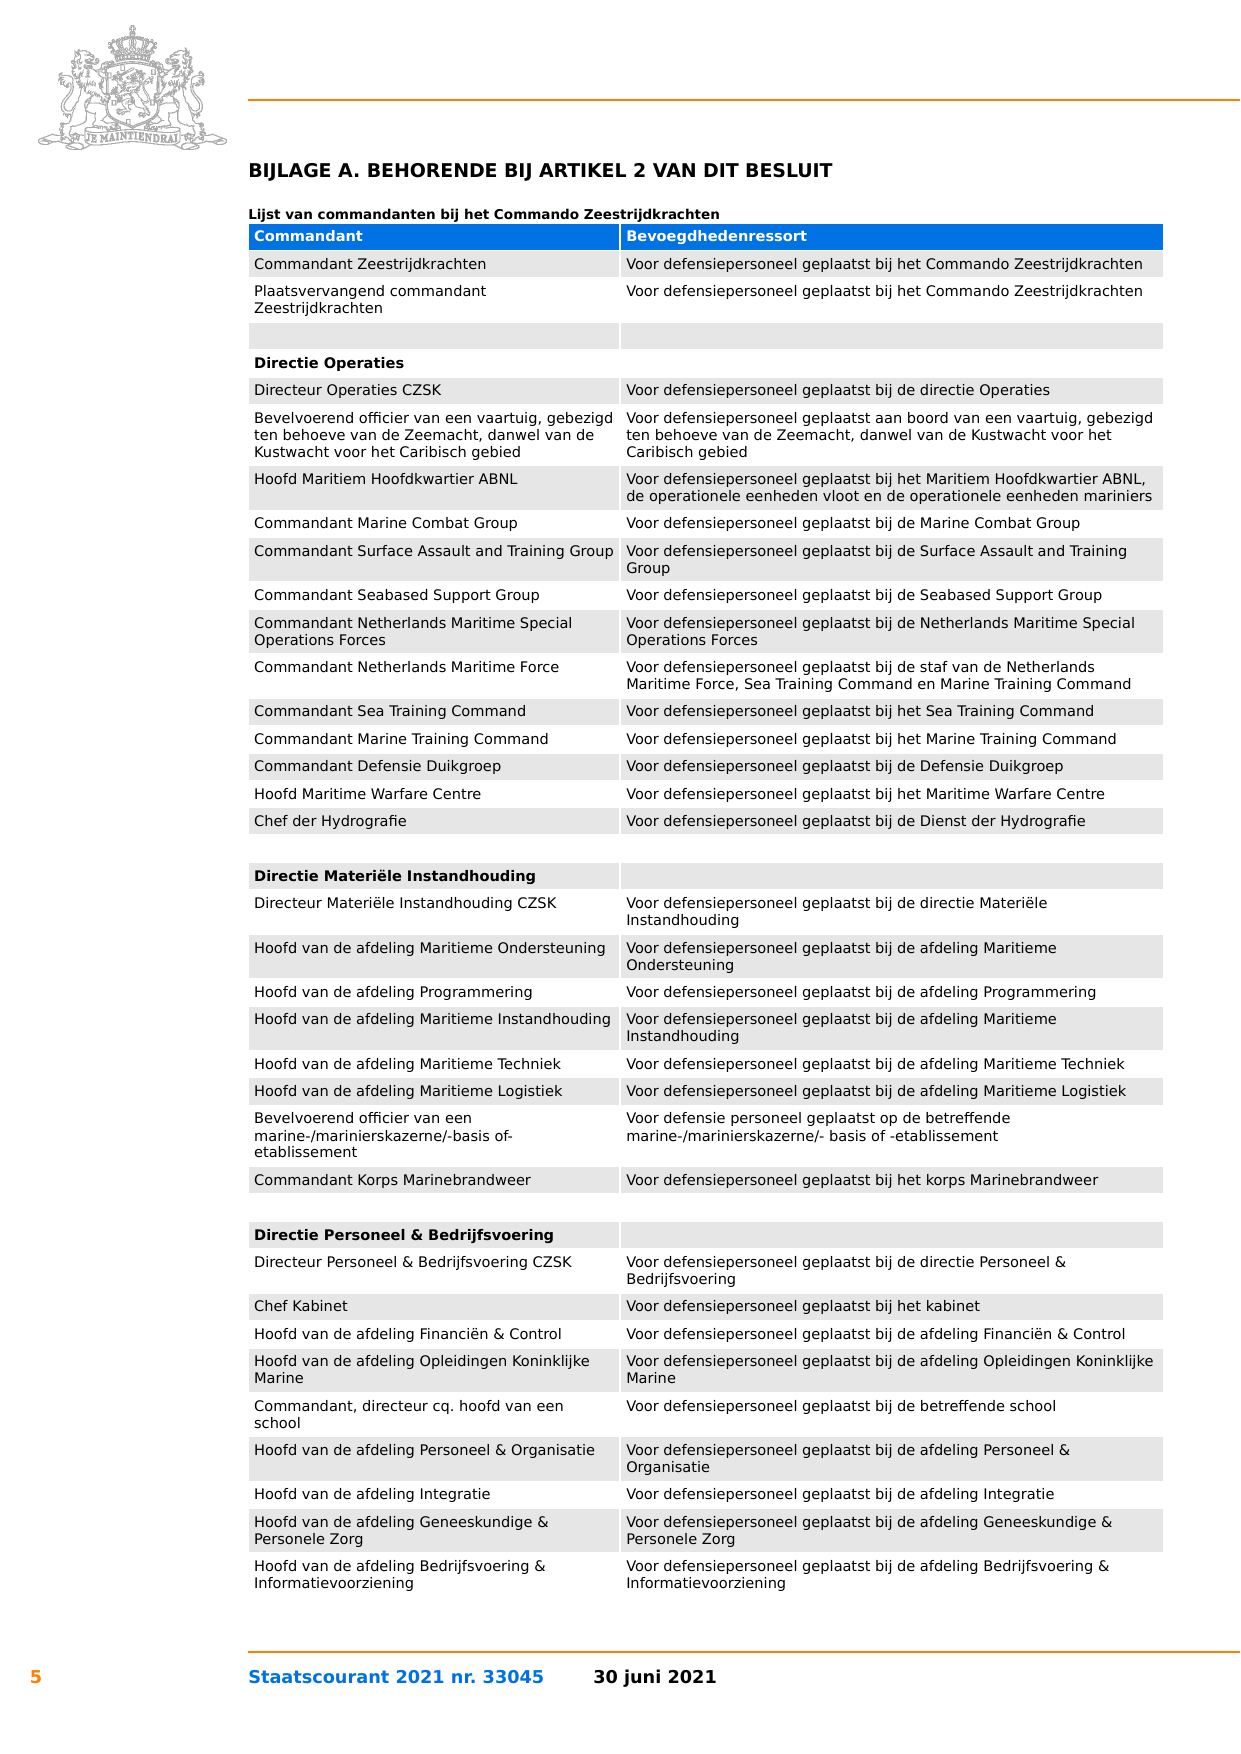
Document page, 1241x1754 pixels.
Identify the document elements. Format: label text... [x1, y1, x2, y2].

subtitle BIJLAGE A. BEHORENDE BIJ ARTIKEL 2 VAN DIT BESLUIT [248, 160, 1163, 182]
table_cell Voor defensiepersoneel geplaatst bij het Sea Training Command [621, 699, 1163, 725]
table_cell Voor defensiepersoneel geplaatst bij het Commando Zeestrijdkrachten [621, 251, 1163, 277]
table_cell Voor defensiepersoneel geplaatst bij de betreffende school [621, 1393, 1163, 1436]
table_cell Commandant Defensie Duikgroep [249, 754, 619, 780]
table_cell Hoofd Maritiem Hoofdkwartier ABNL [249, 466, 619, 510]
table_cell Hoofd van de afdeling Integratie [249, 1482, 619, 1508]
table_cell Commandant Zeestrijdkrachten [249, 251, 619, 277]
table_cell [621, 863, 1163, 889]
table_cell Commandant Seabased Support Group [249, 583, 619, 609]
table_cell Voor defensiepersoneel geplaatst bij het Marine Training Command [621, 726, 1163, 752]
table_cell [621, 350, 1163, 377]
table_cell Voor defensiepersoneel geplaatst bij de afdeling Maritieme Logistiek [621, 1078, 1163, 1105]
table_cell [249, 1195, 619, 1221]
table_cell Directie Materiële Instandhouding [249, 863, 619, 889]
table_cell Hoofd van de afdeling Financiën & Control [249, 1321, 619, 1347]
table_cell Directeur Operaties CZSK [249, 378, 619, 404]
table_cell Voor defensiepersoneel geplaatst bij de staf van de Netherlands Maritime Force, Sea Training Command en Marine Training Command [621, 654, 1163, 698]
table_cell Voor defensiepersoneel geplaatst bij de Dienst der Hydrografie [621, 808, 1163, 834]
table_cell Hoofd van de afdeling Maritieme Logistiek [249, 1078, 619, 1105]
picture [38, 25, 227, 150]
table_cell Voor defensiepersoneel geplaatst bij de afdeling Financiën & Control [621, 1321, 1163, 1347]
table_cell [249, 323, 619, 349]
table_cell Hoofd van de afdeling Maritieme Ondersteuning [249, 935, 619, 978]
table_header Lijst van commandanten bij het Commando Zeestrijdkrachten [248, 207, 1163, 223]
table_cell Voor defensie personeel geplaatst op de betreffende marine-/marinierskazerne/- basis of -etablissement [621, 1106, 1163, 1166]
table_cell Hoofd van de afdeling Geneeskundige & Personele Zorg [249, 1509, 619, 1552]
table_cell Voor defensiepersoneel geplaatst bij de Netherlands Maritime Special Operations Forces [621, 610, 1163, 653]
table_cell Directeur Materiële Instandhouding CZSK [249, 890, 619, 934]
table_cell Directie Personeel & Bedrijfsvoering [249, 1222, 619, 1248]
table_cell Hoofd van de afdeling Opleidingen Koninklijke Marine [249, 1349, 619, 1392]
table_cell Voor defensiepersoneel geplaatst bij de directie Personeel & Bedrijfsvoering [621, 1249, 1163, 1293]
table_cell Voor defensiepersoneel geplaatst bij de Surface Assault and Training Group [621, 538, 1163, 581]
table_cell [621, 1222, 1163, 1248]
table_cell Voor defensiepersoneel geplaatst bij het Maritime Warfare Centre [621, 781, 1163, 807]
table_cell Voor defensiepersoneel geplaatst bij de afdeling Opleidingen Koninklijke Marine [621, 1349, 1163, 1392]
table_cell Chef Kabinet [249, 1294, 619, 1320]
table_cell Bevelvoerend officier van een vaartuig, gebezigd ten behoeve van de Zeemacht, danwel van de Kustwacht voor het Caribisch gebied [249, 405, 619, 465]
table_cell Hoofd van de afdeling Programmering [249, 979, 619, 1006]
table_cell [249, 836, 619, 862]
table_cell Commandant Netherlands Maritime Force [249, 654, 619, 698]
table_cell Voor defensiepersoneel geplaatst bij het Commando Zeestrijdkrachten [621, 279, 1163, 322]
table_cell Voor defensiepersoneel geplaatst bij de afdeling Bedrijfsvoering & Informatievoorziening [621, 1553, 1163, 1597]
table_cell Voor defensiepersoneel geplaatst bij de Defensie Duikgroep [621, 754, 1163, 780]
table_cell Commandant Marine Training Command [249, 726, 619, 752]
table_cell [621, 836, 1163, 862]
table_cell Commandant Korps Marinebrandweer [249, 1167, 619, 1193]
table_cell Voor defensiepersoneel geplaatst bij de afdeling Maritieme Instandhouding [621, 1007, 1163, 1050]
table_cell Voor defensiepersoneel geplaatst aan boord van een vaartuig, gebezigd ten behoeve van de Zeemacht, danwel van de Kustwacht voor het Caribisch gebied [621, 405, 1163, 465]
table_cell Hoofd van de afdeling Bedrijfsvoering & Informatievoorziening [249, 1553, 619, 1597]
table_cell Hoofd van de afdeling Maritieme Instandhouding [249, 1007, 619, 1050]
table_cell Voor defensiepersoneel geplaatst bij het kabinet [621, 1294, 1163, 1320]
table_cell Voor defensiepersoneel geplaatst bij de afdeling Personeel & Organisatie [621, 1437, 1163, 1481]
table_cell Voor defensiepersoneel geplaatst bij de afdeling Geneeskundige & Personele Zorg [621, 1509, 1163, 1552]
table_cell Voor defensiepersoneel geplaatst bij de Marine Combat Group [621, 511, 1163, 537]
table_cell Hoofd Maritime Warfare Centre [249, 781, 619, 807]
table_cell Commandant [249, 224, 619, 250]
table_cell [621, 1195, 1163, 1221]
table_cell Voor defensiepersoneel geplaatst bij de directie Materiële Instandhouding [621, 890, 1163, 934]
table_cell Commandant Surface Assault and Training Group [249, 538, 619, 581]
table_cell Voor defensiepersoneel geplaatst bij de Seabased Support Group [621, 583, 1163, 609]
table_cell Voor defensiepersoneel geplaatst bij de afdeling Maritieme Techniek [621, 1051, 1163, 1077]
table_cell Voor defensiepersoneel geplaatst bij de directie Operaties [621, 378, 1163, 404]
table_cell Chef der Hydrografie [249, 808, 619, 834]
table_cell Plaatsvervangend commandant Zeestrijdkrachten [249, 279, 619, 322]
table_cell Voor defensiepersoneel geplaatst bij het korps Marinebrandweer [621, 1167, 1163, 1193]
table_cell Commandant, directeur cq. hoofd van een school [249, 1393, 619, 1436]
table_cell Voor defensiepersoneel geplaatst bij de afdeling Programmering [621, 979, 1163, 1006]
table_cell Directie Operaties [249, 350, 619, 377]
table_cell Commandant Netherlands Maritime Special Operations Forces [249, 610, 619, 653]
table_cell Hoofd van de afdeling Personeel & Organisatie [249, 1437, 619, 1481]
table_cell Hoofd van de afdeling Maritieme Techniek [249, 1051, 619, 1077]
table_cell Commandant Sea Training Command [249, 699, 619, 725]
table_cell Voor defensiepersoneel geplaatst bij de afdeling Integratie [621, 1482, 1163, 1508]
table_cell Commandant Marine Combat Group [249, 511, 619, 537]
table_cell Voor defensiepersoneel geplaatst bij het Maritiem Hoofdkwartier ABNL, de operationele eenheden vloot en de operationele eenheden mariniers [621, 466, 1163, 510]
table_cell [621, 323, 1163, 349]
table_cell Voor defensiepersoneel geplaatst bij de afdeling Maritieme Ondersteuning [621, 935, 1163, 978]
table_cell Bevelvoerend officier van een marine-/marinierskazerne/-basis of-etablissement [249, 1106, 619, 1166]
table_cell Bevoegdhedenressort [621, 224, 1163, 250]
table_cell Directeur Personeel & Bedrijfsvoering CZSK [249, 1249, 619, 1293]
